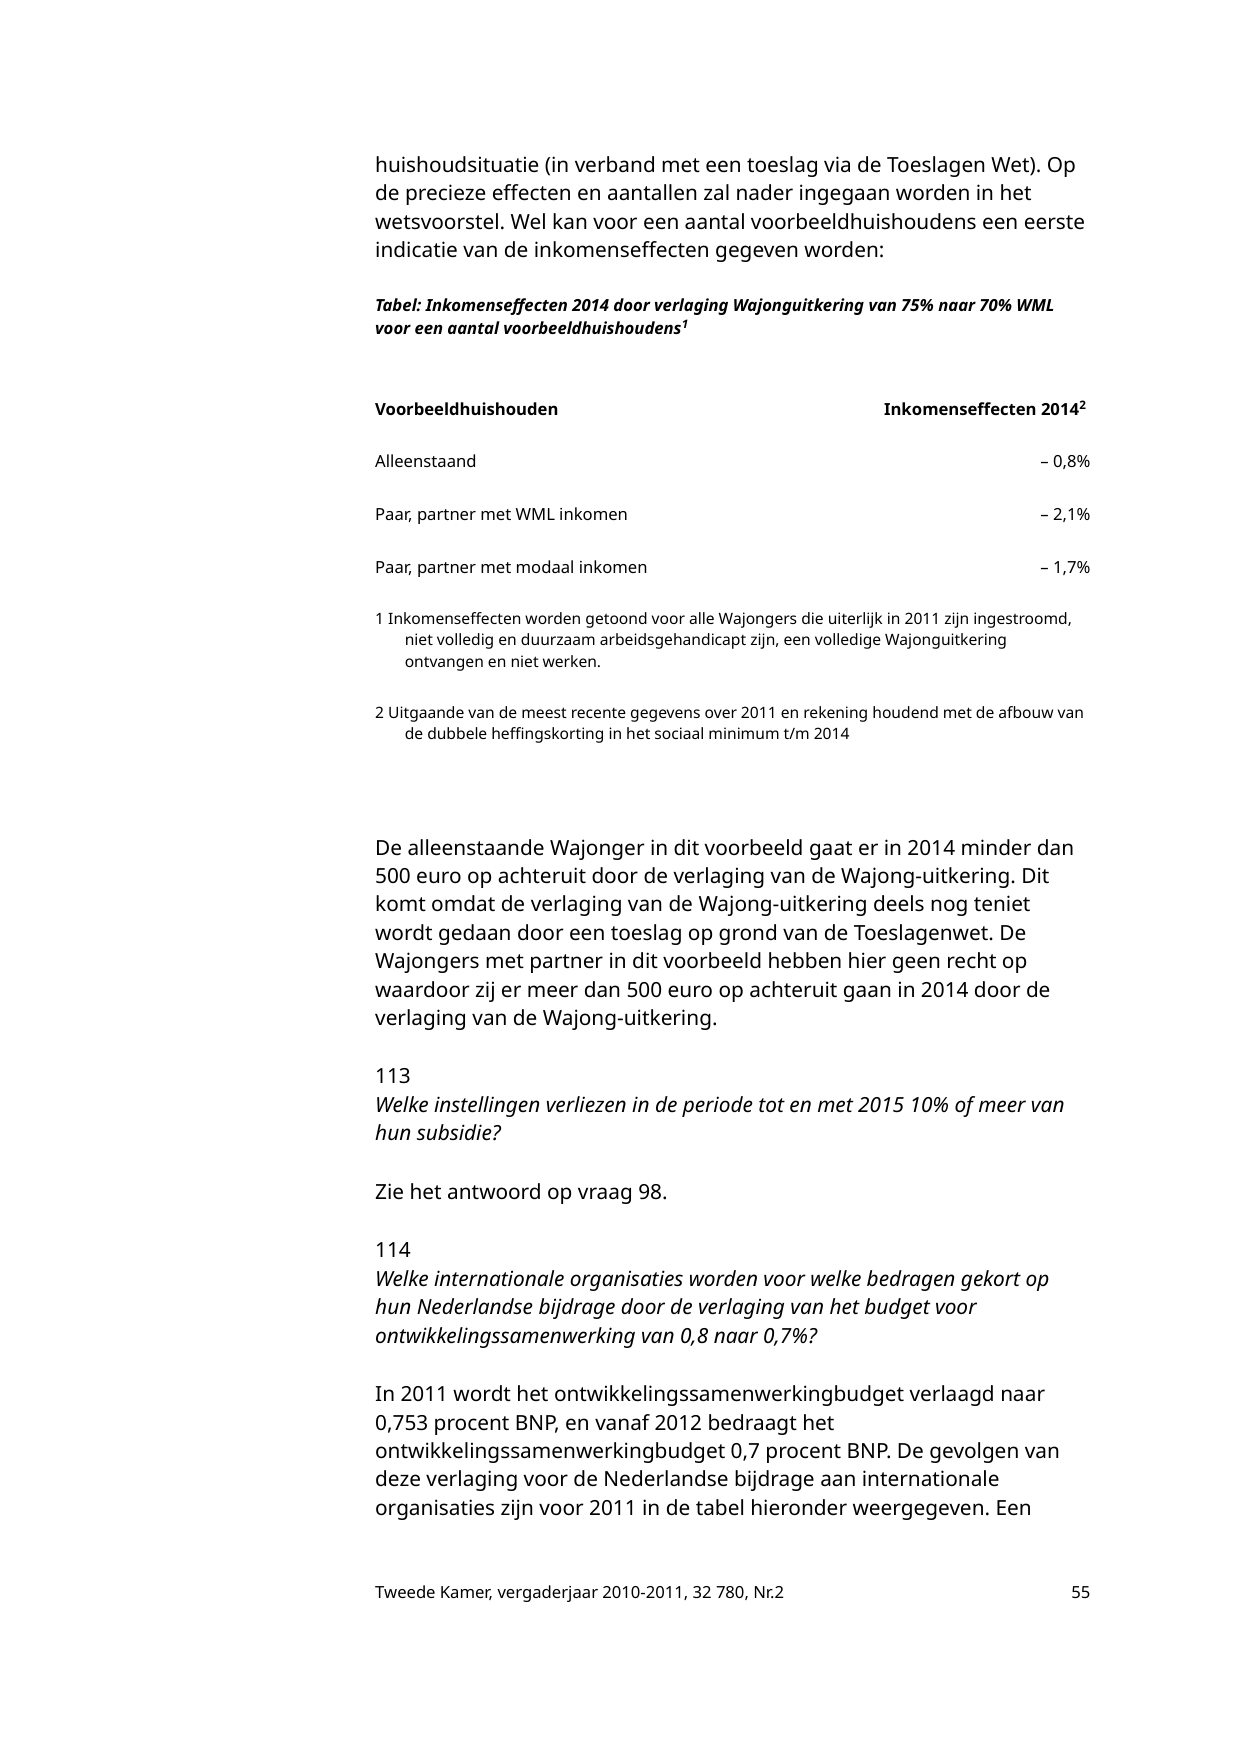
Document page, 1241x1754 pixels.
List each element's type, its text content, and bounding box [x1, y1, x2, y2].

table_header Inkomenseffecten 20142 [768, 397, 1090, 450]
table_header Voorbeeldhuishouden [375, 397, 768, 450]
text 114 [375, 1235, 1090, 1264]
text huishoudsituatie (in verband met een toeslag via de Toeslagen Wet). Op de precieze effecten en aantallen zal nader ingegaan worden in het wetsvoorstel. Wel kan voor een aantal voorbeeldhuishoudens een eerste indicatie van de inkomenseffecten gegeven worden: [375, 150, 1090, 264]
text Welke internationale organisaties worden voor welke bedragen gekort op hun Nederlandse bijdrage door de verlaging van het budget voor ontwikkelingssamenwerking van 0,8 naar 0,7%? [375, 1264, 1090, 1349]
text In 2011 wordt het ontwikkelingssamenwerkingbudget verlaagd naar 0,753 procent BNP, en vanaf 2012 bedraagt het ontwikkelingssamenwerkingbudget 0,7 procent BNP. De gevolgen van deze verlaging voor de Nederlandse bijdrage aan internationale organisaties zijn voor 2011 in de tabel hieronder weergegeven. Een [375, 1379, 1090, 1521]
table_cell Paar, partner met modaal inkomen [375, 555, 768, 608]
text Zie het antwoord op vraag 98. [375, 1177, 1090, 1205]
table_cell 1 Inkomenseffecten worden getoond voor alle Wajongers die uiterlijk in 2011 zijn ingestroomd, niet volledig en duurzaam arbeidsgehandicapt zijn, een volledige Wajonguitkering ontvangen en niet werken. 2 Uitgaande van de meest recente gegevens over 2011 en rekening houdend met de afbouw van de dubbele heffingskorting in het sociaal minimum t/m 2014 [375, 608, 1090, 774]
text 113 [375, 1062, 1090, 1090]
table_cell – 0,8% [768, 450, 1090, 502]
text Welke instellingen verliezen in de periode tot en met 2015 10% of meer van hun subsidie? [375, 1090, 1090, 1147]
text De alleenstaande Wajonger in dit voorbeeld gaat er in 2014 minder dan 500 euro op achteruit door de verlaging van de Wajong-uitkering. Dit komt omdat de verlaging van de Wajong-uitkering deels nog teniet wordt gedaan door een toeslag op grond van de Toeslagenwet. De Wajongers met partner in dit voorbeeld hebben hier geen recht op waardoor zij er meer dan 500 euro op achteruit gaan in 2014 door de verlaging van de Wajong-uitkering. [375, 833, 1090, 1032]
table_cell Alleenstaand [375, 450, 768, 502]
table_cell – 1,7% [768, 555, 1090, 608]
text Tabel: Inkomenseffecten 2014 door verlaging Wajonguitkering van 75% naar 70% WML voor een aantal voorbeeldhuishoudens1 [375, 294, 1090, 339]
table_cell – 2,1% [768, 503, 1090, 555]
table_cell Paar, partner met WML inkomen [375, 503, 768, 555]
